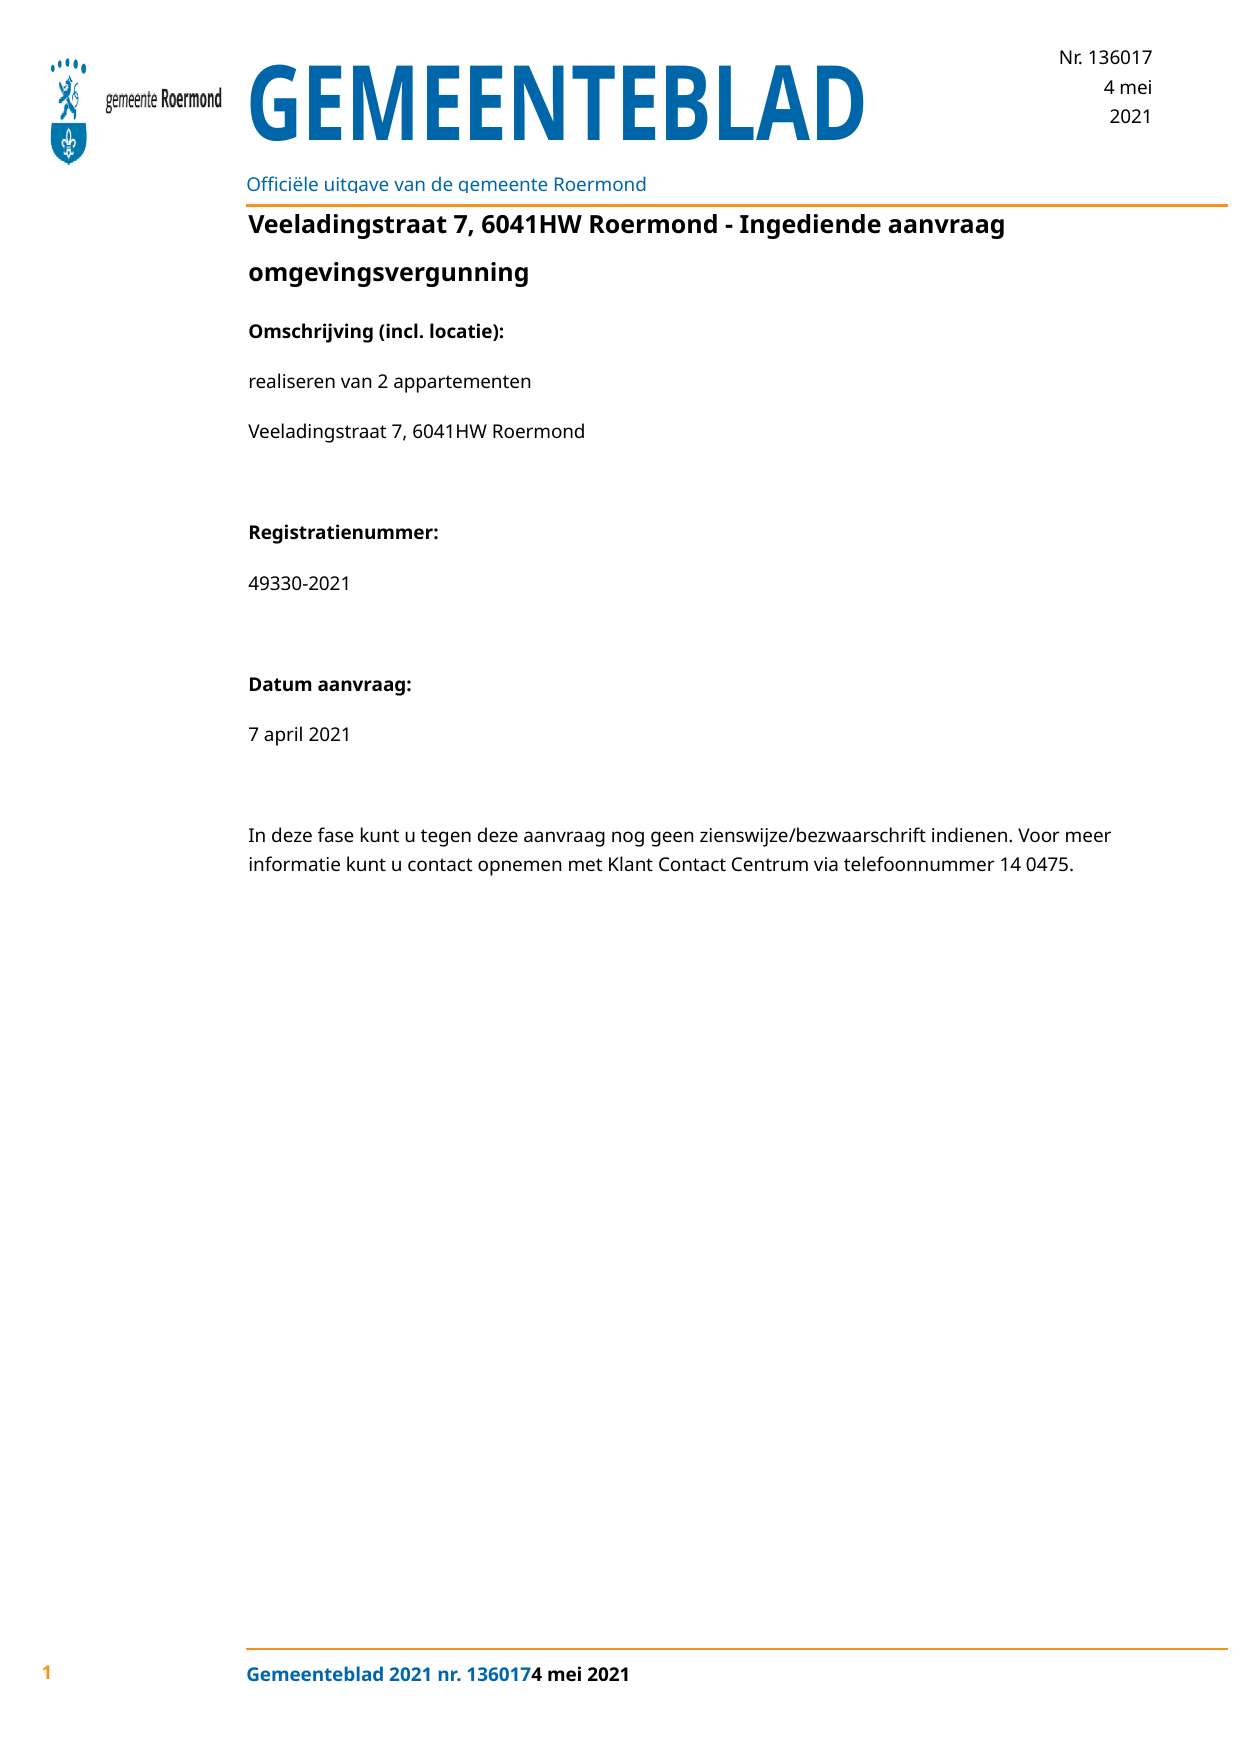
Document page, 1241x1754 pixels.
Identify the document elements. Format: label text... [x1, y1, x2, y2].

text Registratienummer: [248, 519, 1152, 545]
text 49330-2021 [248, 570, 1152, 596]
text 7 april 2021 [248, 721, 1152, 747]
text Veeladingstraat 7, 6041HW Roermond - Ingediende aanvraag omgevingsvergunning [248, 207, 1152, 288]
text Datum aanvraag: [248, 671, 1152, 697]
text realiseren van 2 appartementen [248, 368, 1152, 394]
text In deze fase kunt u tegen deze aanvraag nog geen zienswijze/bezwaarschrift indienen. Voor meer informatie kunt u contact opnemen met Klant Contact Centrum via telefoonnummer 14 0475. [248, 822, 1152, 877]
picture [41, 47, 231, 172]
text Omschrijving (incl. locatie): [248, 318, 1152, 344]
text Veeladingstraat 7, 6041HW Roermond [248, 419, 1152, 444]
